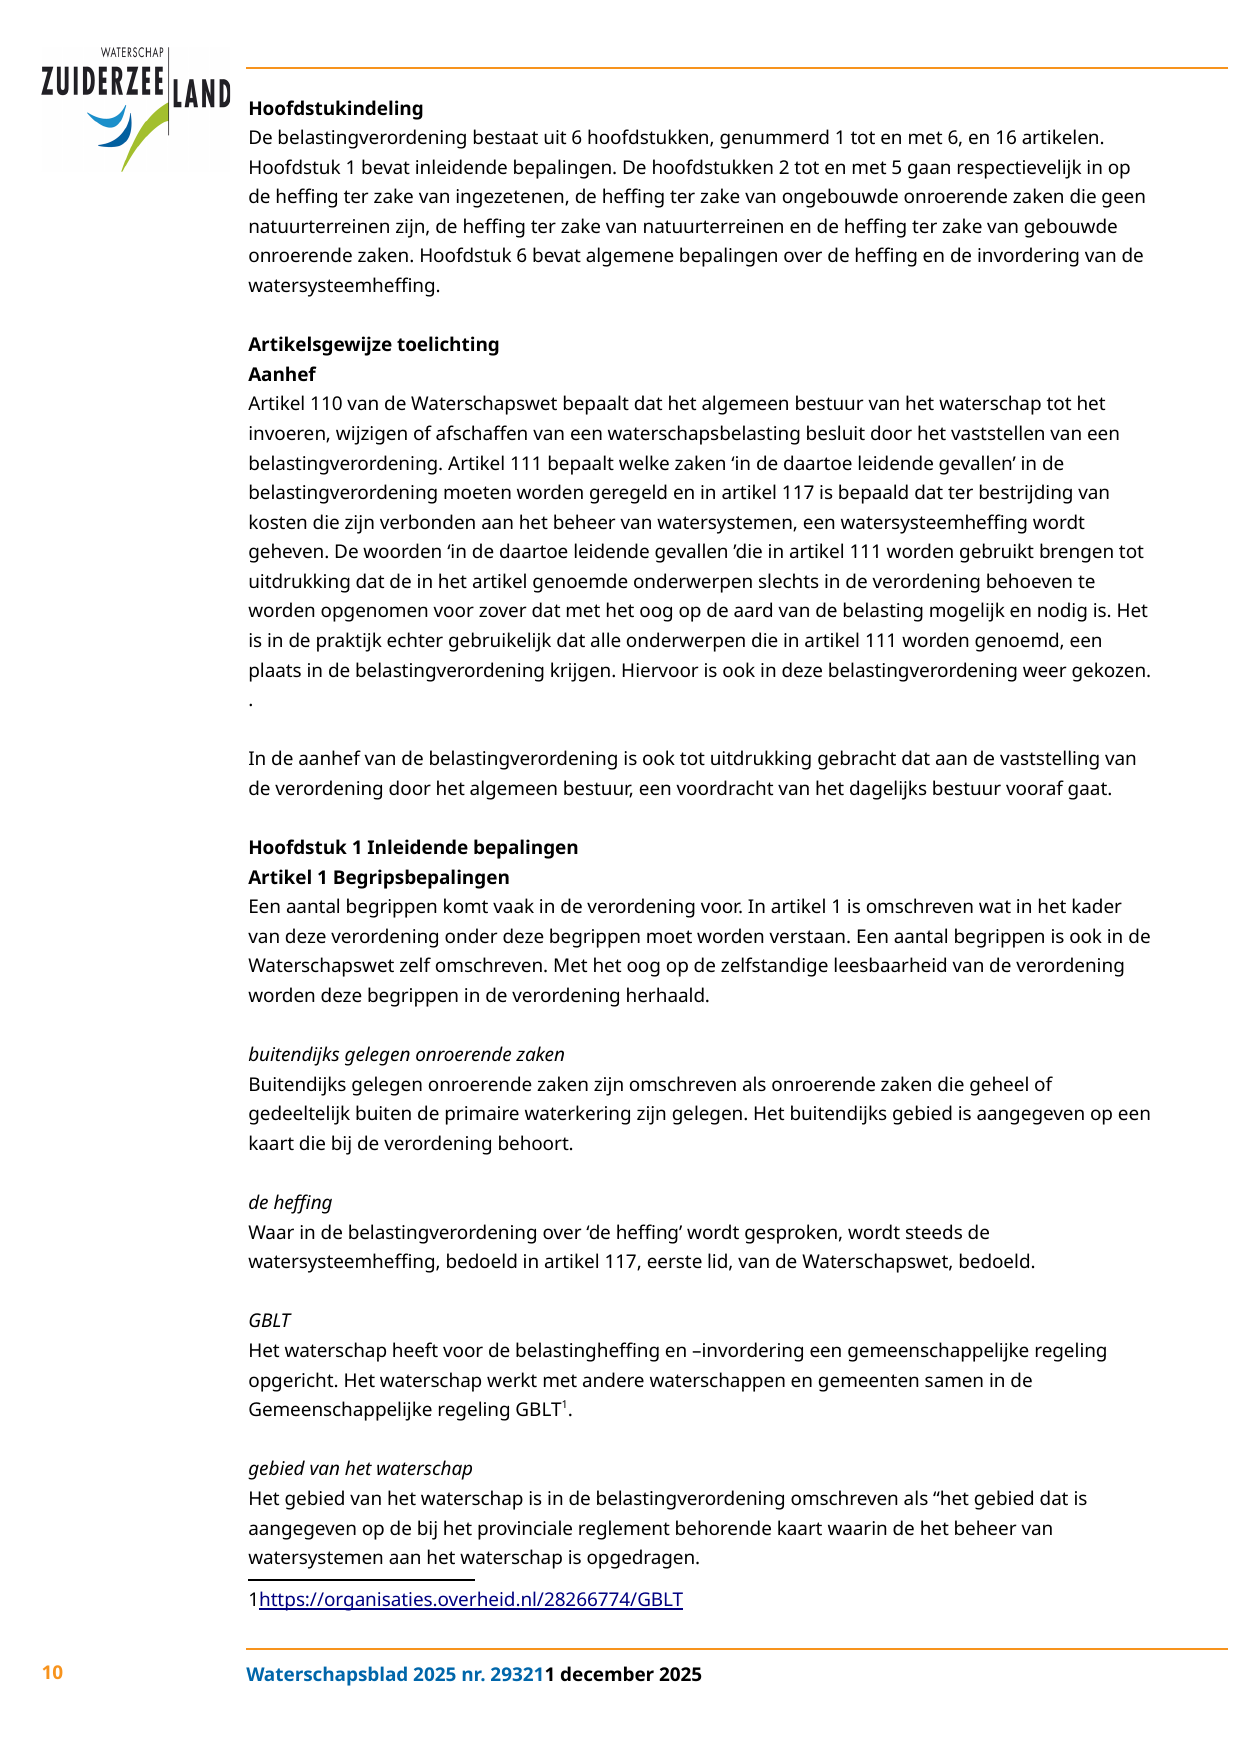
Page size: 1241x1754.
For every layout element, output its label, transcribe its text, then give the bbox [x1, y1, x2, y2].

text buitendijks gelegen onroerende zaken [248, 1041, 1152, 1067]
picture [41, 47, 231, 172]
text Artikel 1 Begripsbepalingen [248, 864, 1152, 890]
text gebied van het waterschap [248, 1456, 1152, 1481]
text GBLT [248, 1308, 1152, 1333]
text Buitendijks gelegen onroerende zaken zijn omschreven als onroerende zaken die geheel of gedeeltelijk buiten de primaire waterkering zijn gelegen. Het buitendijks gebied is aangegeven op een kaart die bij de verordening behoort. [248, 1071, 1152, 1156]
text Het waterschap heeft voor de belastingheffing en –invordering een gemeenschappelijke regeling opgericht. Het waterschap werkt met andere waterschappen en gemeenten samen in de Gemeenschappelijke regeling GBLT. [248, 1337, 1152, 1422]
text Een aantal begrippen komt vaak in de verordening voor. In artikel 1 is omschreven wat in het kader van deze verordening onder deze begrippen moet worden verstaan. Een aantal begrippen is ook in de Waterschapswet zelf omschreven. Met het oog op de zelfstandige leesbaarheid van de verordening worden deze begrippen in de verordening herhaald. [248, 893, 1152, 1008]
text De belastingverordening bestaat uit 6 hoofdstukken, genummerd 1 tot en met 6, en 16 artikelen. Hoofdstuk 1 bevat inleidende bepalingen. De hoofdstukken 2 tot en met 5 gaan respectievelijk in op de heffing ter zake van ingezetenen, de heffing ter zake van ongebouwde onroerende zaken die geen natuurterreinen zijn, de heffing ter zake van natuurterreinen en de heffing ter zake van gebouwde onroerende zaken. Hoofdstuk 6 bevat algemene bepalingen over de heffing en de invordering van de watersysteemheffing. [248, 124, 1152, 298]
text de heffing [248, 1189, 1152, 1215]
text Aanhef [248, 361, 1152, 387]
text Hoofdstuk 1 Inleidende bepalingen [248, 834, 1152, 860]
text Artikelsgewijze toelichting [248, 331, 1152, 357]
text Het gebied van het waterschap is in de belastingverordening omschreven als “het gebied dat is aangegeven op de bij het provinciale reglement behorende kaart waarin de het beheer van watersystemen aan het waterschap is opgedragen. [248, 1485, 1152, 1570]
text Hoofdstukindeling [248, 95, 1152, 121]
text Waar in de belastingverordening over ‘de heffing’ wordt gesproken, wordt steeds de watersysteemheffing, bedoeld in artikel 117, eerste lid, van de Waterschapswet, bedoeld. [248, 1219, 1152, 1274]
text https://organisaties.overheid.nl/28266774/GBLT [248, 1586, 1152, 1612]
text Artikel 110 van de Waterschapswet bepaalt dat het algemeen bestuur van het waterschap tot het invoeren, wijzigen of afschaffen van een waterschapsbelasting besluit door het vaststellen van een belastingverordening. Artikel 111 bepaalt welke zaken ‘in de daartoe leidende gevallen’ in de belastingverordening moeten worden geregeld en in artikel 117 is bepaald dat ter bestrijding van kosten die zijn verbonden aan het beheer van watersystemen, een watersysteemheffing wordt geheven. De woorden ‘in de daartoe leidende gevallen ’die in artikel 111 worden gebruikt brengen tot uitdrukking dat de in het artikel genoemde onderwerpen slechts in de verordening behoeven te worden opgenomen voor zover dat met het oog op de aard van de belasting mogelijk en nodig is. Het is in de praktijk echter gebruikelijk dat alle onderwerpen die in artikel 111 worden genoemd, een plaats in de belastingverordening krijgen. Hiervoor is ook in deze belastingverordening weer gekozen. . [248, 391, 1152, 712]
text In de aanhef van de belastingverordening is ook tot uitdrukking gebracht dat aan de vaststelling van de verordening door het algemeen bestuur, een voordracht van het dagelijks bestuur vooraf gaat. [248, 746, 1152, 801]
